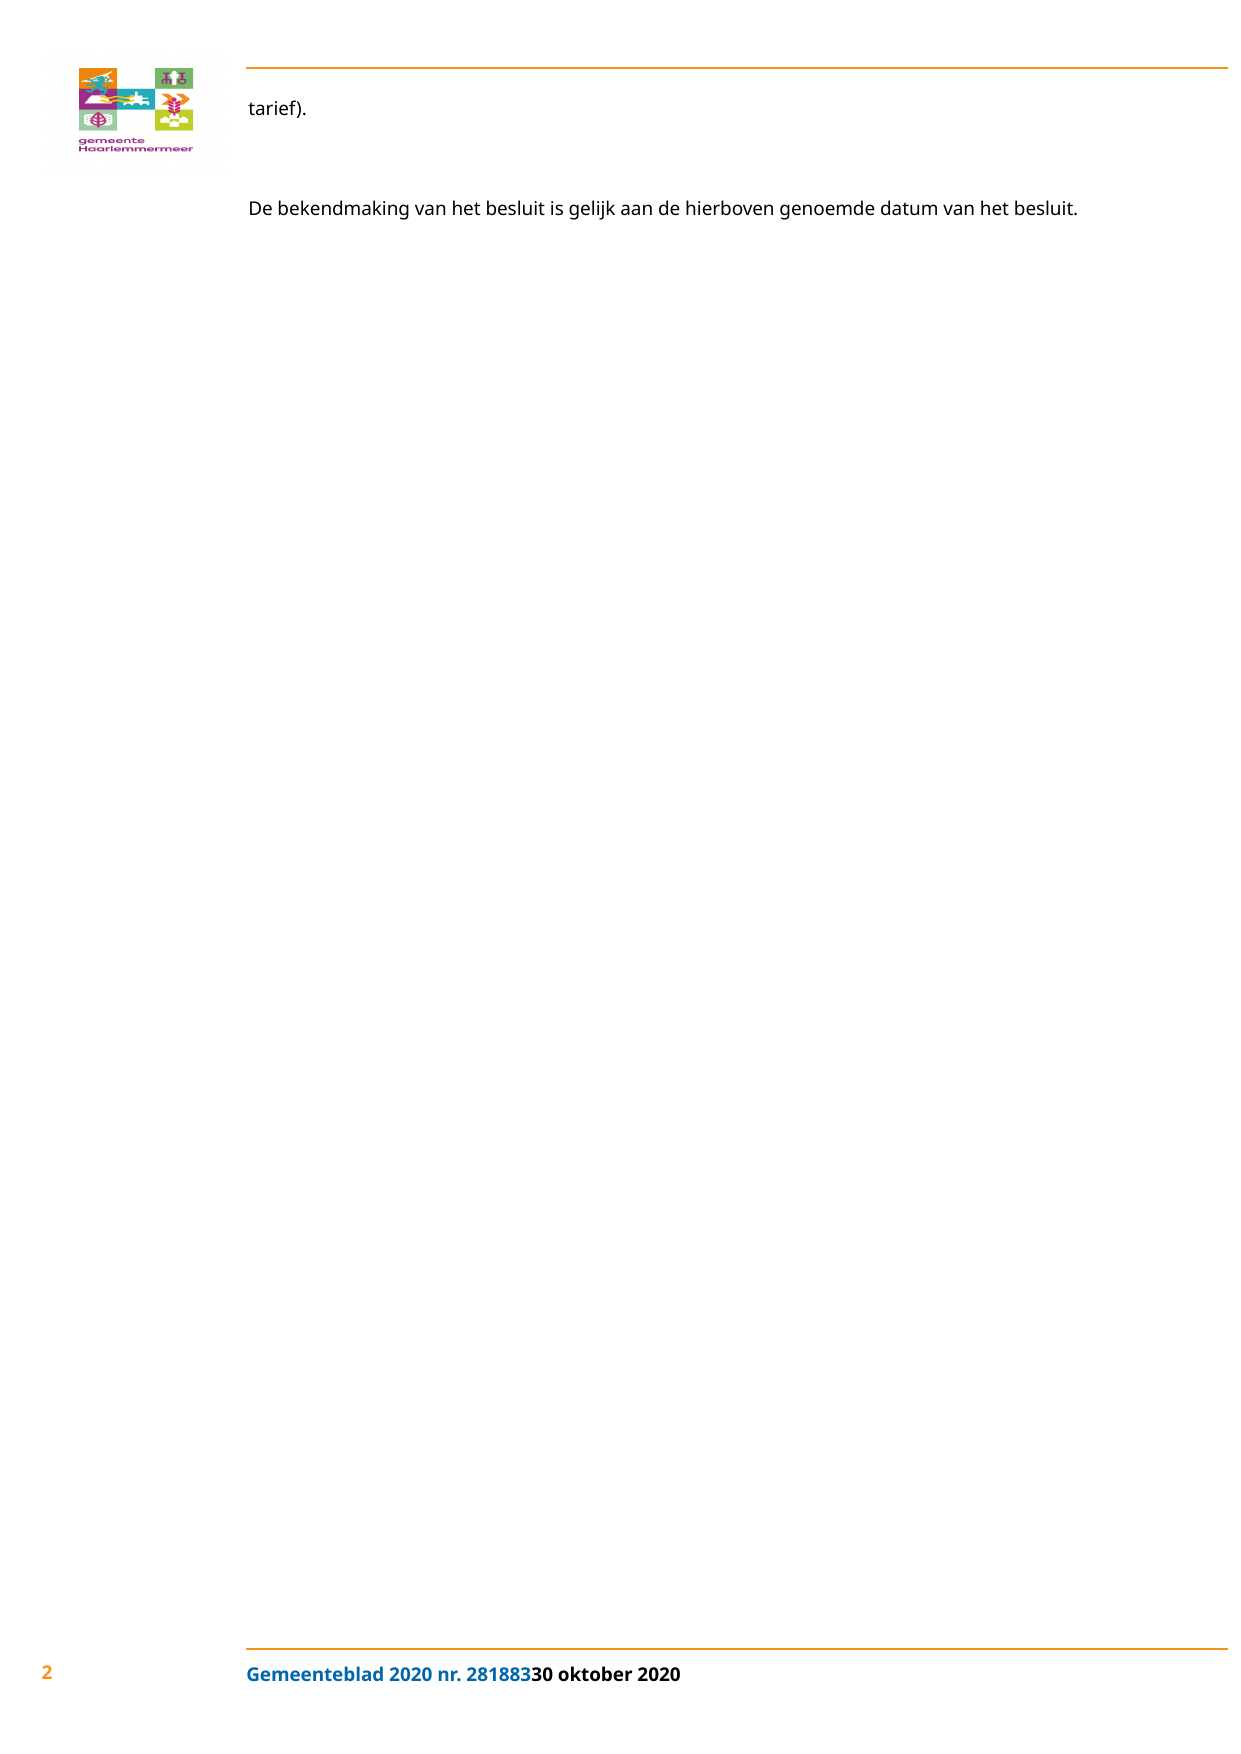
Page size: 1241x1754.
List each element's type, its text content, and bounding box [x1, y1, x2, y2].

text tarief). [248, 95, 1152, 121]
picture [41, 47, 231, 172]
text De bekendmaking van het besluit is gelijk aan de hierboven genoemde datum van het besluit. [248, 196, 1152, 221]
